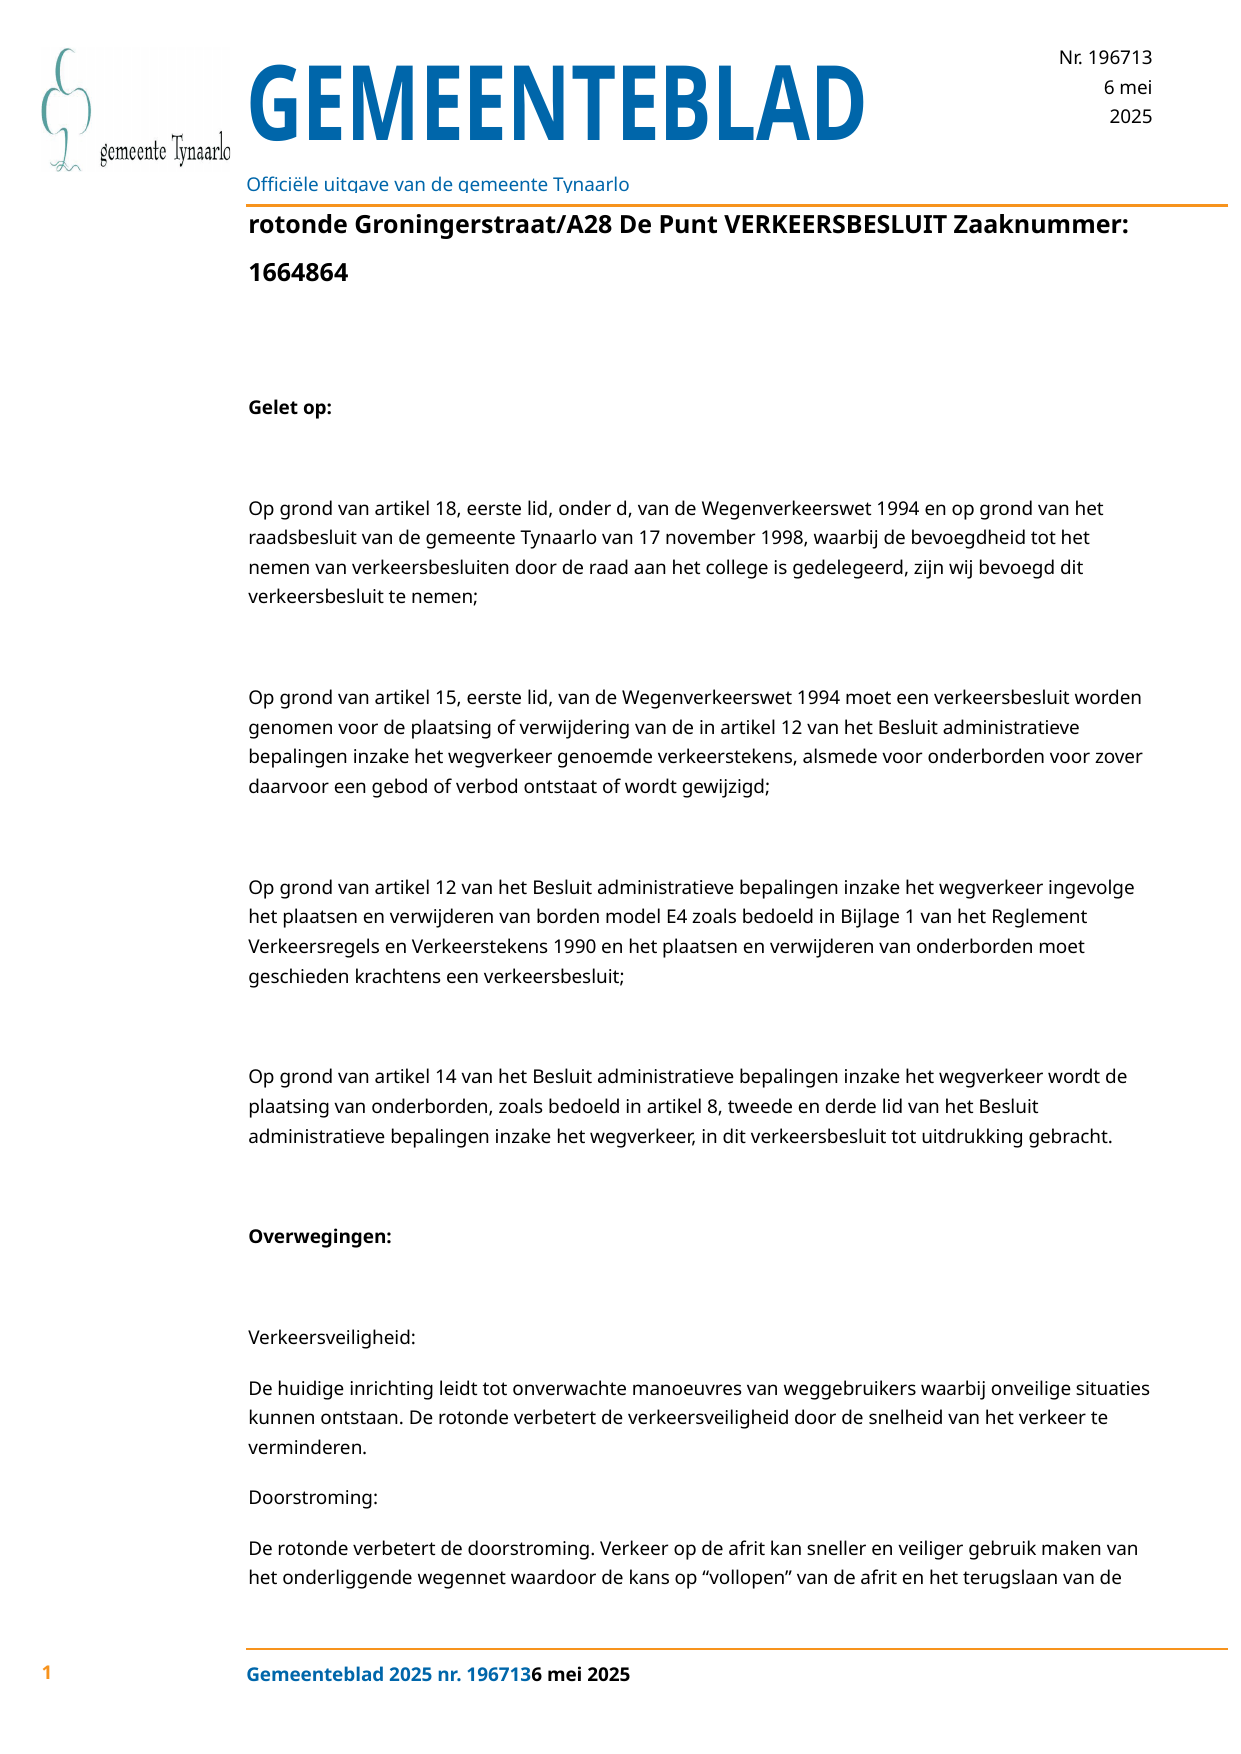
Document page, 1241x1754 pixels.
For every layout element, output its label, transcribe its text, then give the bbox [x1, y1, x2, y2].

text Op grond van artikel 14 van het Besluit administratieve bepalingen inzake het wegverkeer wordt de plaatsing van onderborden, zoals bedoeld in artikel 8, tweede en derde lid van het Besluit administratieve bepalingen inzake het wegverkeer, in dit verkeersbesluit tot uitdrukking gebracht. [248, 1064, 1152, 1148]
text Op grond van artikel 12 van het Besluit administratieve bepalingen inzake het wegverkeer ingevolge het plaatsen en verwijderen van borden model E4 zoals bedoeld in Bijlage 1 van het Reglement Verkeersregels en Verkeerstekens 1990 en het plaatsen en verwijderen van onderborden moet geschieden krachtens een verkeersbesluit; [248, 874, 1152, 988]
text Op grond van artikel 15, eerste lid, van de Wegenverkeerswet 1994 moet een verkeersbesluit worden genomen voor de plaatsing of verwijdering van de in artikel 12 van het Besluit administratieve bepalingen inzake het wegverkeer genoemde verkeerstekens, alsmede voor onderborden voor zover daarvoor een gebod of verbod ontstaat of wordt gewijzigd; [248, 684, 1152, 799]
text Verkeersveiligheid: [248, 1324, 1152, 1350]
text De huidige inrichting leidt tot onverwachte manoeuvres van weggebruikers waarbij onveilige situaties kunnen ontstaan. De rotonde verbetert de verkeersveiligheid door de snelheid van het verkeer te verminderen. [248, 1375, 1152, 1460]
text rotonde Groningerstraat/A28 De Punt VERKEERSBESLUIT Zaaknummer: 1664864 [248, 207, 1152, 288]
text Overwegingen: [248, 1224, 1152, 1249]
picture [41, 47, 231, 172]
text De rotonde verbetert de doorstroming. Verkeer op de afrit kan sneller en veiliger gebruik maken van het onderliggende wegennet waardoor de kans op “vollopen” van de afrit en het terugslaan van de [248, 1535, 1152, 1590]
text Doorstroming: [248, 1484, 1152, 1510]
text Gelet op: [248, 394, 1152, 420]
text Op grond van artikel 18, eerste lid, onder d, van de Wegenverkeerswet 1994 en op grond van het raadsbesluit van de gemeente Tynaarlo van 17 november 1998, waarbij de bevoegdheid tot het nemen van verkeersbesluiten door de raad aan het college is gedelegeerd, zijn wij bevoegd dit verkeersbesluit te nemen; [248, 495, 1152, 609]
